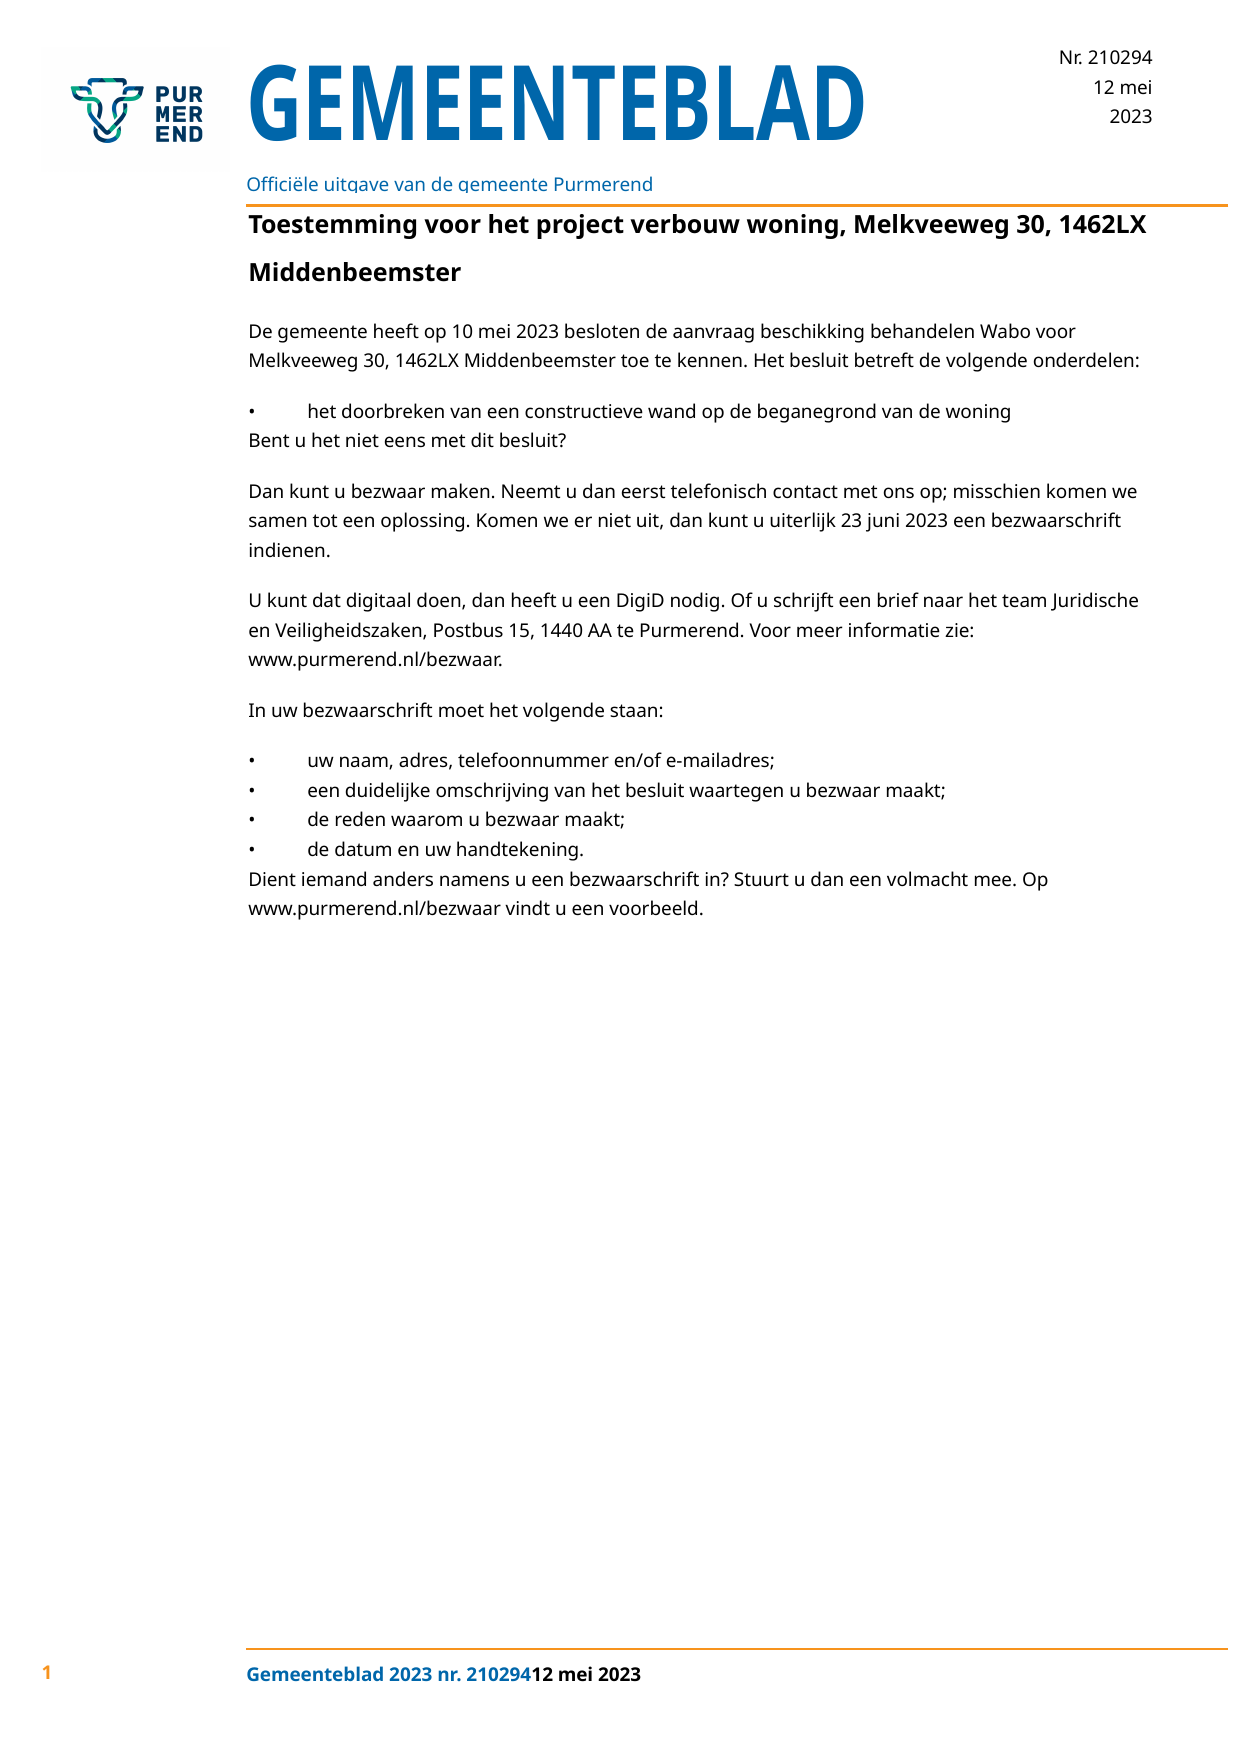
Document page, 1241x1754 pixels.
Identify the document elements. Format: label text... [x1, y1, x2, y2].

list een duidelijke omschrijving van het besluit waartegen u bezwaar maakt; [248, 777, 1152, 803]
list het doorbreken van een constructieve wand op de beganegrond van de woning [248, 398, 1152, 424]
text Toestemming voor het project verbouw woning, Melkveeweg 30, 1462LX Middenbeemster [248, 207, 1152, 288]
text Dan kunt u bezwaar maken. Neemt u dan eerst telefonisch contact met ons op; misschien komen we samen tot een oplossing. Komen we er niet uit, dan kunt u uiterlijk 23 juni 2023 een bezwaarschrift indienen. [248, 478, 1152, 563]
text Bent u het niet eens met dit besluit? [248, 427, 1152, 453]
text Dient iemand anders namens u een bezwaarschrift in? Stuurt u dan een volmacht mee. Op www.purmerend.nl/bezwaar vindt u een voorbeeld. [248, 866, 1152, 921]
text De gemeente heeft op 10 mei 2023 besloten de aanvraag beschikking behandelen Wabo voor Melkveeweg 30, 1462LX Middenbeemster toe te kennen. Het besluit betreft de volgende onderdelen: [248, 318, 1152, 373]
text U kunt dat digitaal doen, dan heeft u een DigiD nodig. Of u schrijft een brief naar het team Juridische en Veiligheidszaken, Postbus 15, 1440 AA te Purmerend. Voor meer informatie zie: www.purmerend.nl/bezwaar. [248, 587, 1152, 672]
list de reden waarom u bezwaar maakt; [248, 807, 1152, 832]
list de datum en uw handtekening. [248, 836, 1152, 862]
picture [41, 47, 231, 172]
text In uw bezwaarschrift moet het volgende staan: [248, 697, 1152, 723]
list uw naam, adres, telefoonnummer en/of e-mailadres; [248, 747, 1152, 773]
